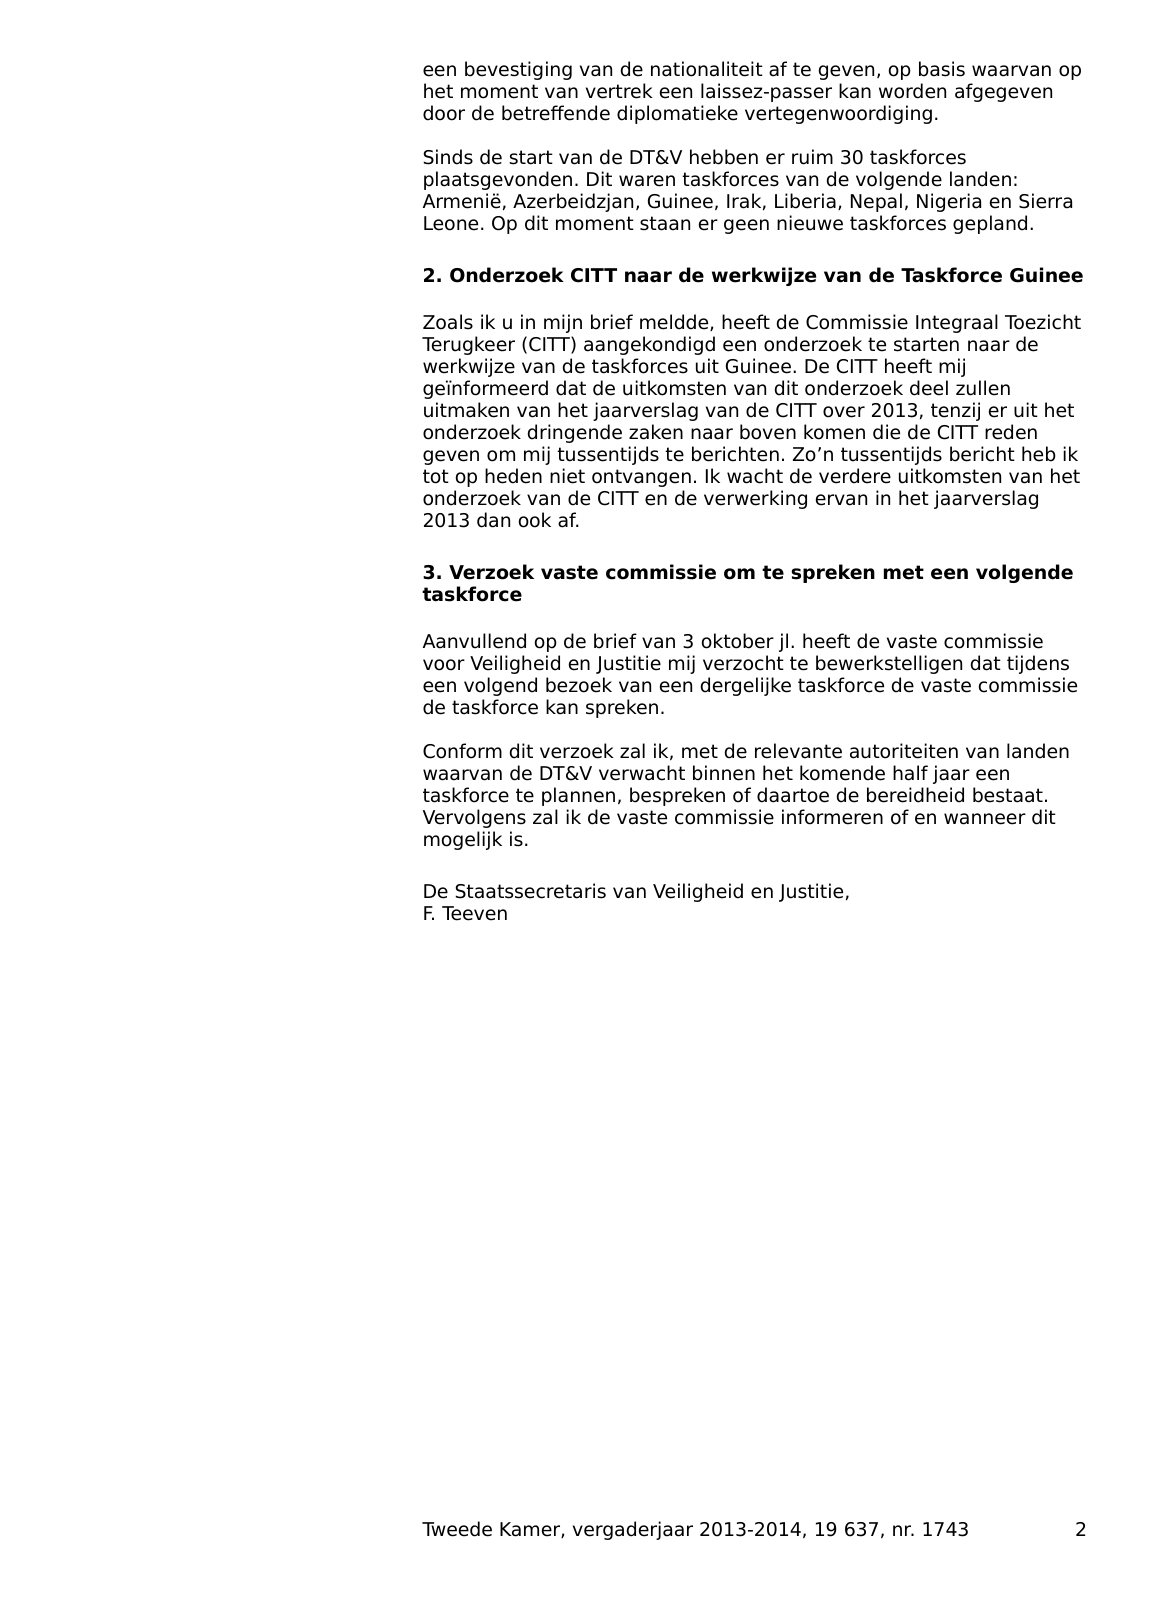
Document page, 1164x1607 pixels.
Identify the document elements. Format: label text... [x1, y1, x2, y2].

text De Staatssecretaris van Veiligheid en Justitie, F. Teeven [422, 881, 1087, 925]
text een bevestiging van de nationaliteit af te geven, op basis waarvan op het moment van vertrek een laissez-passer kan worden afgegeven door de betreffende diplomatieke vertegenwoordiging. [422, 59, 1087, 125]
subtitle 2. Onderzoek CITT naar de werkwijze van de Taskforce Guinee [422, 265, 1087, 287]
text Zoals ik u in mijn brief meldde, heeft de Commissie Integraal Toezicht Terugkeer (CITT) aangekondigd een onderzoek te starten naar de werkwijze van de taskforces uit Guinee. De CITT heeft mij geïnformeerd dat de uitkomsten van dit onderzoek deel zullen uitmaken van het jaarverslag van de CITT over 2013, tenzij er uit het onderzoek dringende zaken naar boven komen die de CITT reden geven om mij tussentijds te berichten. Zo’n tussentijds bericht heb ik tot op heden niet ontvangen. Ik wacht de verdere uitkomsten van het onderzoek van de CITT en de verwerking ervan in het jaarverslag 2013 dan ook af. [422, 312, 1087, 532]
text Aanvullend op de brief van 3 oktober jl. heeft de vaste commissie voor Veiligheid en Justitie mij verzocht te bewerkstelligen dat tijdens een volgend bezoek van een dergelijke taskforce de vaste commissie de taskforce kan spreken. [422, 631, 1087, 719]
text Conform dit verzoek zal ik, met de relevante autoriteiten van landen waarvan de DT&V verwacht binnen het komende half jaar een taskforce te plannen, bespreken of daartoe de bereidheid bestaat. Vervolgens zal ik de vaste commissie informeren of en wanneer dit mogelijk is. [422, 741, 1087, 851]
subtitle 3. Verzoek vaste commissie om te spreken met een volgende taskforce [422, 562, 1087, 606]
text Sinds de start van de DT&V hebben er ruim 30 taskforces plaatsgevonden. Dit waren taskforces van de volgende landen: Armenië, Azerbeidzjan, Guinee, Irak, Liberia, Nepal, Nigeria en Sierra Leone. Op dit moment staan er geen nieuwe taskforces gepland. [422, 147, 1087, 235]
